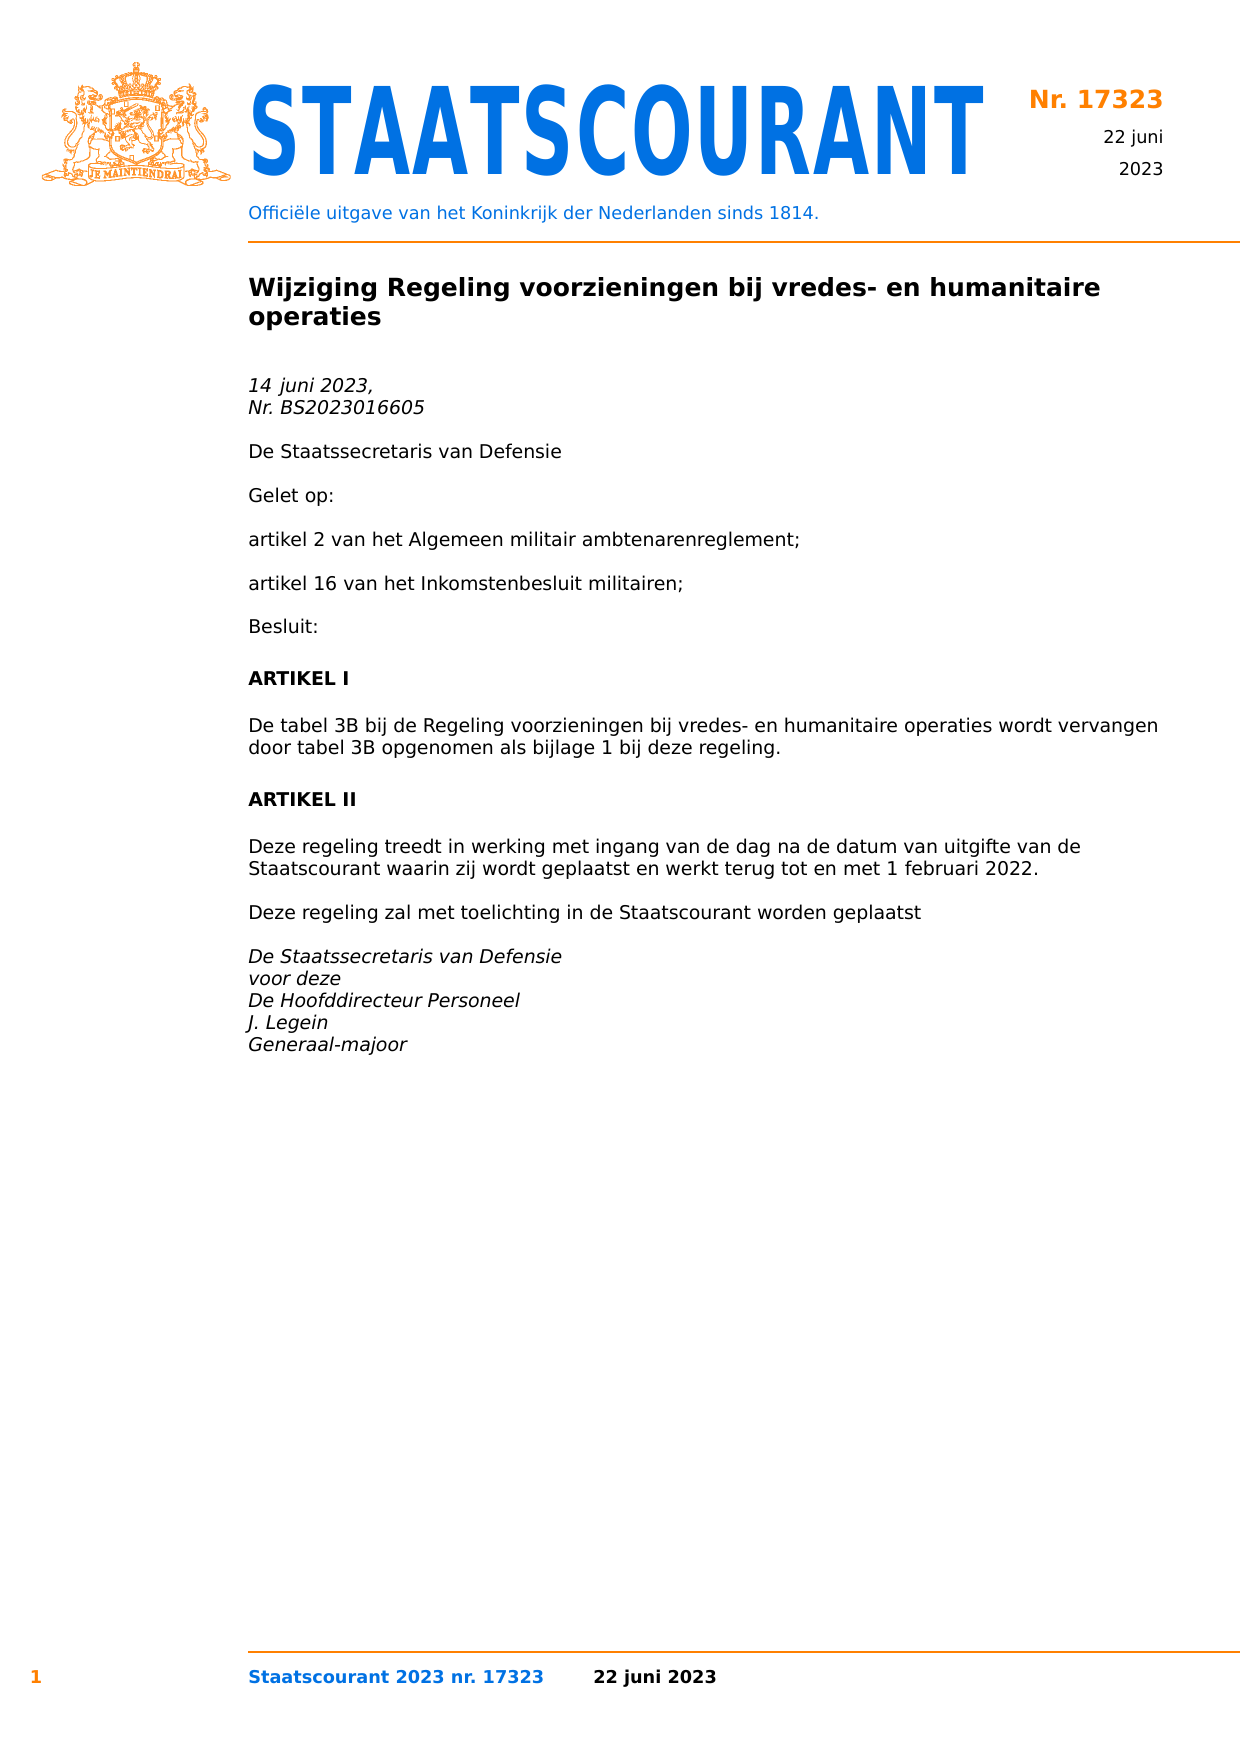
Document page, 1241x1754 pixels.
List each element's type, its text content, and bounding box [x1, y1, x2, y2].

subtitle Wijziging Regeling voorzieningen bij vredes- en humanitaire operaties [248, 273, 1163, 331]
text Deze regeling zal met toelichting in de Staatscourant worden geplaatst [248, 902, 1163, 924]
picture [41, 62, 231, 186]
text De Staatssecretaris van Defensie [248, 441, 1163, 463]
table_cell 2023 [998, 153, 1240, 203]
text Besluit: [248, 616, 1163, 638]
text artikel 2 van het Algemeen militair ambtenarenreglement; [248, 529, 1163, 551]
text Deze regeling treedt in werking met ingang van de dag na de datum van uitgifte van de Staatscourant waarin zij wordt geplaatst en werkt terug tot en met 1 februari 2022. [248, 836, 1163, 880]
text De Staatssecretaris van Defensie voor deze De Hoofddirecteur Personeel J. Legein Generaal-majoor [248, 946, 1163, 1056]
text Nr. BS2023016605 [248, 397, 1163, 419]
table_cell 22 juni [998, 121, 1240, 153]
text Gelet op: [248, 485, 1163, 507]
table_header Nr. 17323 [998, 62, 1240, 121]
text artikel 16 van het Inkomstenbesluit militairen; [248, 572, 1163, 594]
subtitle ARTIKEL II [248, 789, 1163, 811]
table_cell Officiële uitgave van het Koninkrijk der Nederlanden sinds 1814. [248, 203, 1240, 241]
subtitle ARTIKEL I [248, 668, 1163, 690]
table_header [25, 62, 248, 241]
text De tabel 3B bij de Regeling voorzieningen bij vredes- en humanitaire operaties wordt vervangen door tabel 3B opgenomen als bijlage 1 bij deze regeling. [248, 715, 1163, 759]
table_header STAATSCOURANT [248, 62, 998, 203]
text 14 juni 2023, [248, 375, 1163, 397]
